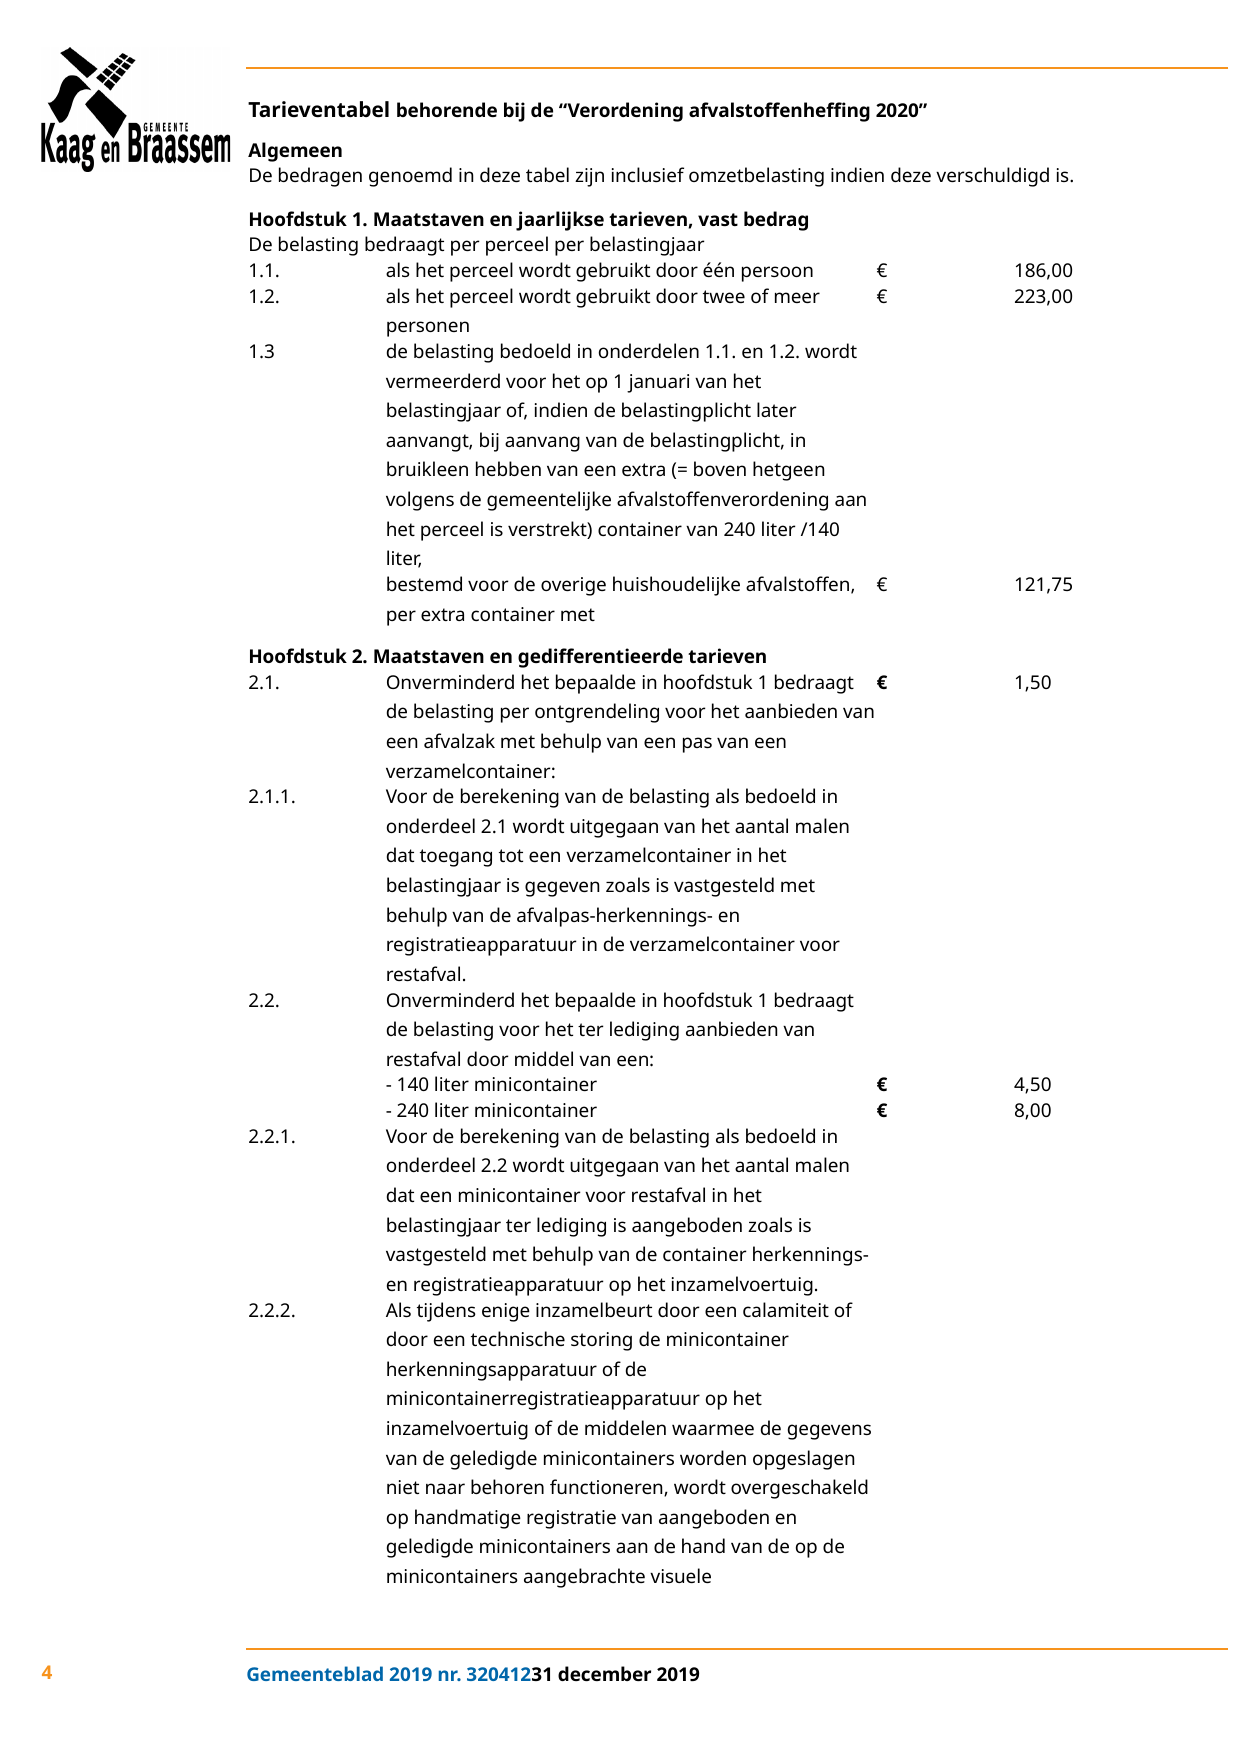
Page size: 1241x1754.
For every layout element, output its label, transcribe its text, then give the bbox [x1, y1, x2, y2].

picture [41, 47, 231, 172]
table_cell [1014, 987, 1152, 1072]
table_cell € [876, 283, 1014, 338]
table_cell 1.2. [248, 283, 386, 338]
table_cell [1014, 784, 1152, 987]
table_cell [876, 1297, 1014, 1589]
table_cell [248, 1098, 386, 1123]
table_cell [876, 987, 1014, 1072]
table_cell 2.2.2. [248, 1297, 386, 1589]
text Hoofdstuk 2. Maatstaven en gedifferentieerde tarieven [248, 643, 1152, 669]
table_header De belasting bedraagt per perceel per belastingjaar [248, 232, 876, 257]
table_cell € [876, 257, 1014, 283]
table_cell Als tijdens enige inzamelbeurt door een calamiteit of door een technische storing de minicontainer herkenningsapparatuur of de minicontainerregistratieapparatuur op het inzamelvoertuig of de middelen waarmee de gegevens van de geledigde minicontainers worden opgeslagen niet naar behoren functioneren, wordt overgeschakeld op handmatige registratie van aangeboden en geledigde minicontainers aan de hand van de op de minicontainers aangebrachte visuele [386, 1297, 876, 1589]
table_header [1014, 232, 1152, 257]
table_cell 2.1.1. [248, 784, 386, 987]
table_header € [876, 669, 1014, 783]
table_cell 2.2. [248, 987, 386, 1072]
table_cell bestemd voor de overige huishoudelijke afvalstoffen, per extra container met [386, 571, 876, 626]
table_cell 8,00 [1014, 1098, 1152, 1123]
table_cell € [876, 571, 1014, 626]
table_cell - 140 liter minicontainer [386, 1072, 876, 1097]
table_cell als het perceel wordt gebruikt door één persoon [386, 257, 876, 283]
text De bedragen genoemd in deze tabel zijn inclusief omzetbelasting indien deze verschuldigd is. [248, 163, 1152, 188]
table_cell Voor de berekening van de belasting als bedoeld in onderdeel 2.2 wordt uitgegaan van het aantal malen dat een minicontainer voor restafval in het belastingjaar ter lediging is aangeboden zoals is vastgesteld met behulp van de container herkennings- en registratieapparatuur op het inzamelvoertuig. [386, 1123, 876, 1297]
table_cell als het perceel wordt gebruikt door twee of meer personen [386, 283, 876, 338]
table_cell [876, 784, 1014, 987]
text Algemeen [248, 137, 1152, 163]
table_cell 2.2.1. [248, 1123, 386, 1297]
table_cell - 240 liter minicontainer [386, 1098, 876, 1123]
table_cell 1.3 [248, 338, 386, 571]
table_cell [248, 1072, 386, 1097]
table_cell [1014, 1123, 1152, 1297]
table_cell 186,00 [1014, 257, 1152, 283]
table_cell € [876, 1098, 1014, 1123]
text Hoofdstuk 1. Maatstaven en jaarlijkse tarieven, vast bedrag [248, 206, 1152, 231]
table_cell € [876, 1072, 1014, 1097]
table_cell de belasting bedoeld in onderdelen 1.1. en 1.2. wordt vermeerderd voor het op 1 januari van het belastingjaar of, indien de belastingplicht later aanvangt, bij aanvang van de belastingplicht, in bruikleen hebben van een extra (= boven hetgeen volgens de gemeentelijke afvalstoffenverordening aan het perceel is verstrekt) container van 240 liter /140 liter, [386, 338, 876, 571]
table_cell 4,50 [1014, 1072, 1152, 1097]
table_cell [1014, 338, 1152, 571]
table_cell 121,75 [1014, 571, 1152, 626]
text Tarieventabel behorende bij de “Verordening afvalstoffenheffing 2020” [248, 95, 1152, 123]
table_header 1,50 [1014, 669, 1152, 783]
table_header [876, 232, 1014, 257]
table_cell 223,00 [1014, 283, 1152, 338]
table_cell [876, 338, 1014, 571]
table_header 2.1. [248, 669, 386, 783]
table_header Onverminderd het bepaalde in hoofdstuk 1 bedraagt de belasting per ontgrendeling voor het aanbieden van een afvalzak met behulp van een pas van een verzamelcontainer: [386, 669, 876, 783]
table_cell [1014, 1297, 1152, 1589]
table_cell 1.1. [248, 257, 386, 283]
table_cell [248, 571, 386, 626]
table_cell Voor de berekening van de belasting als bedoeld in onderdeel 2.1 wordt uitgegaan van het aantal malen dat toegang tot een verzamelcontainer in het belastingjaar is gegeven zoals is vastgesteld met behulp van de afvalpas-herkennings- en registratieapparatuur in de verzamelcontainer voor restafval. [386, 784, 876, 987]
table_cell Onverminderd het bepaalde in hoofdstuk 1 bedraagt de belasting voor het ter lediging aanbieden van restafval door middel van een: [386, 987, 876, 1072]
table_cell [876, 1123, 1014, 1297]
